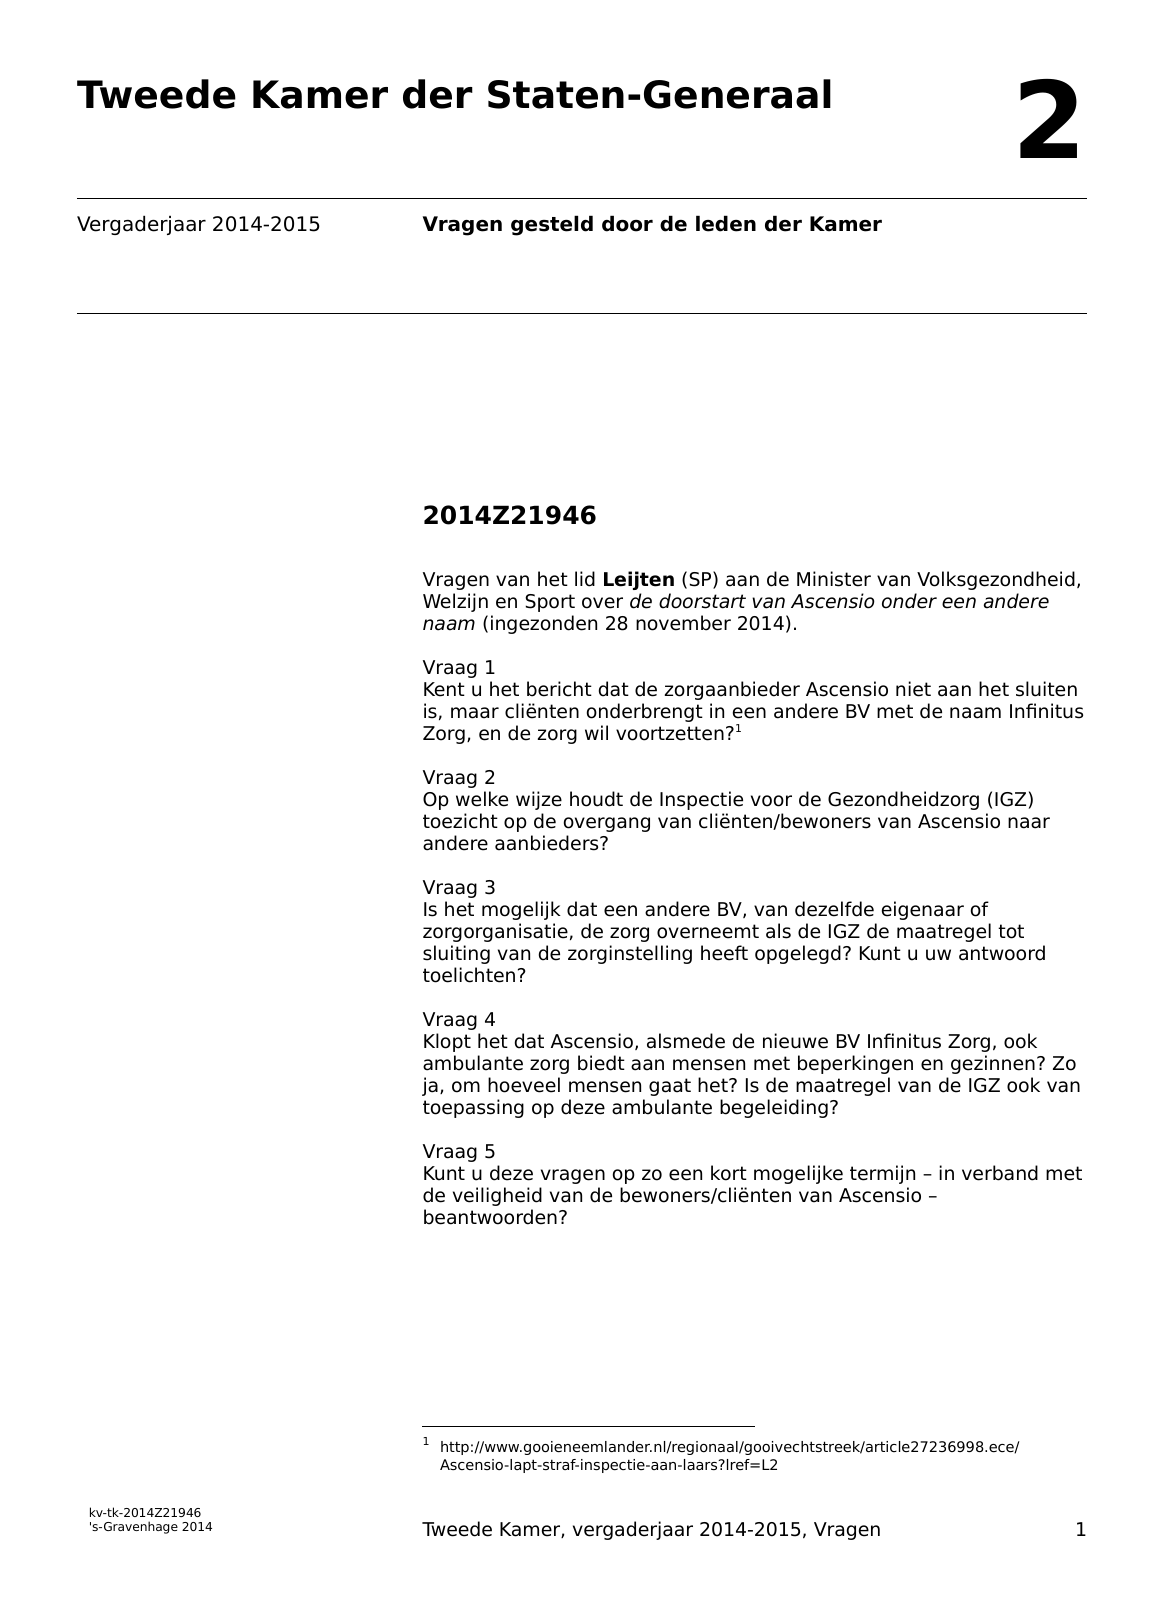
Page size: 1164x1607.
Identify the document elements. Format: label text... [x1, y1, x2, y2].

text Kunt u deze vragen op zo een kort mogelijke termijn – in verband met de veiligheid van de bewoners/cliënten van Ascensio – beantwoorden? [422, 1163, 1087, 1229]
text Vraag 3 [422, 877, 1087, 899]
table_cell Vragen gesteld door de leden der Kamer [422, 199, 1087, 313]
text 's-Gravenhage 2014 [88, 1520, 323, 1534]
text Op welke wijze houdt de Inspectie voor de Gezondheidzorg (IGZ) toezicht op de overgang van cliënten/bewoners van Ascensio naar andere aanbieders? [422, 789, 1087, 855]
table_cell Vergaderjaar 2014-2015 [77, 199, 422, 313]
text Vraag 5 [422, 1141, 1087, 1163]
text Kent u het bericht dat de zorgaanbieder Ascensio niet aan het sluiten is, maar cliënten onderbrengt in een andere BV met de naam Infinitus Zorg, en de zorg wil voortzetten? [422, 679, 1087, 745]
text Is het mogelijk dat een andere BV, van dezelfde eigenaar of zorgorganisatie, de zorg overneemt als de IGZ de maatregel tot sluiting van de zorginstelling heeft opgelegd? Kunt u uw antwoord toelichten? [422, 899, 1087, 987]
text Klopt het dat Ascensio, alsmede de nieuwe BV Infinitus Zorg, ook ambulante zorg biedt aan mensen met beperkingen en gezinnen? Zo ja, om hoeveel mensen gaat het? Is de maatregel van de IGZ ook van toepassing op deze ambulante begeleiding? [422, 1031, 1087, 1119]
text 2014Z21946 [422, 501, 1087, 531]
text kv-tk-2014Z21946 [88, 1506, 323, 1520]
text Vraag 2 [422, 767, 1087, 789]
text Vragen van het lid Leijten (SP) aan de Minister van Volksgezondheid, Welzijn en Sport over de doorstart van Ascensio onder een andere naam (ingezonden 28 november 2014). [422, 569, 1087, 635]
table_header 2 [886, 59, 1087, 198]
text Vraag 4 [422, 1009, 1087, 1031]
text Vraag 1 [422, 657, 1087, 679]
text http://www.gooieneemlander.nl/regionaal/gooivechtstreek/article27236998.ece/Ascensio-lapt-straf-inspectie-aan-laars?lref=L2 [422, 1435, 1087, 1474]
table_header Tweede Kamer der Staten-Generaal [77, 59, 886, 198]
